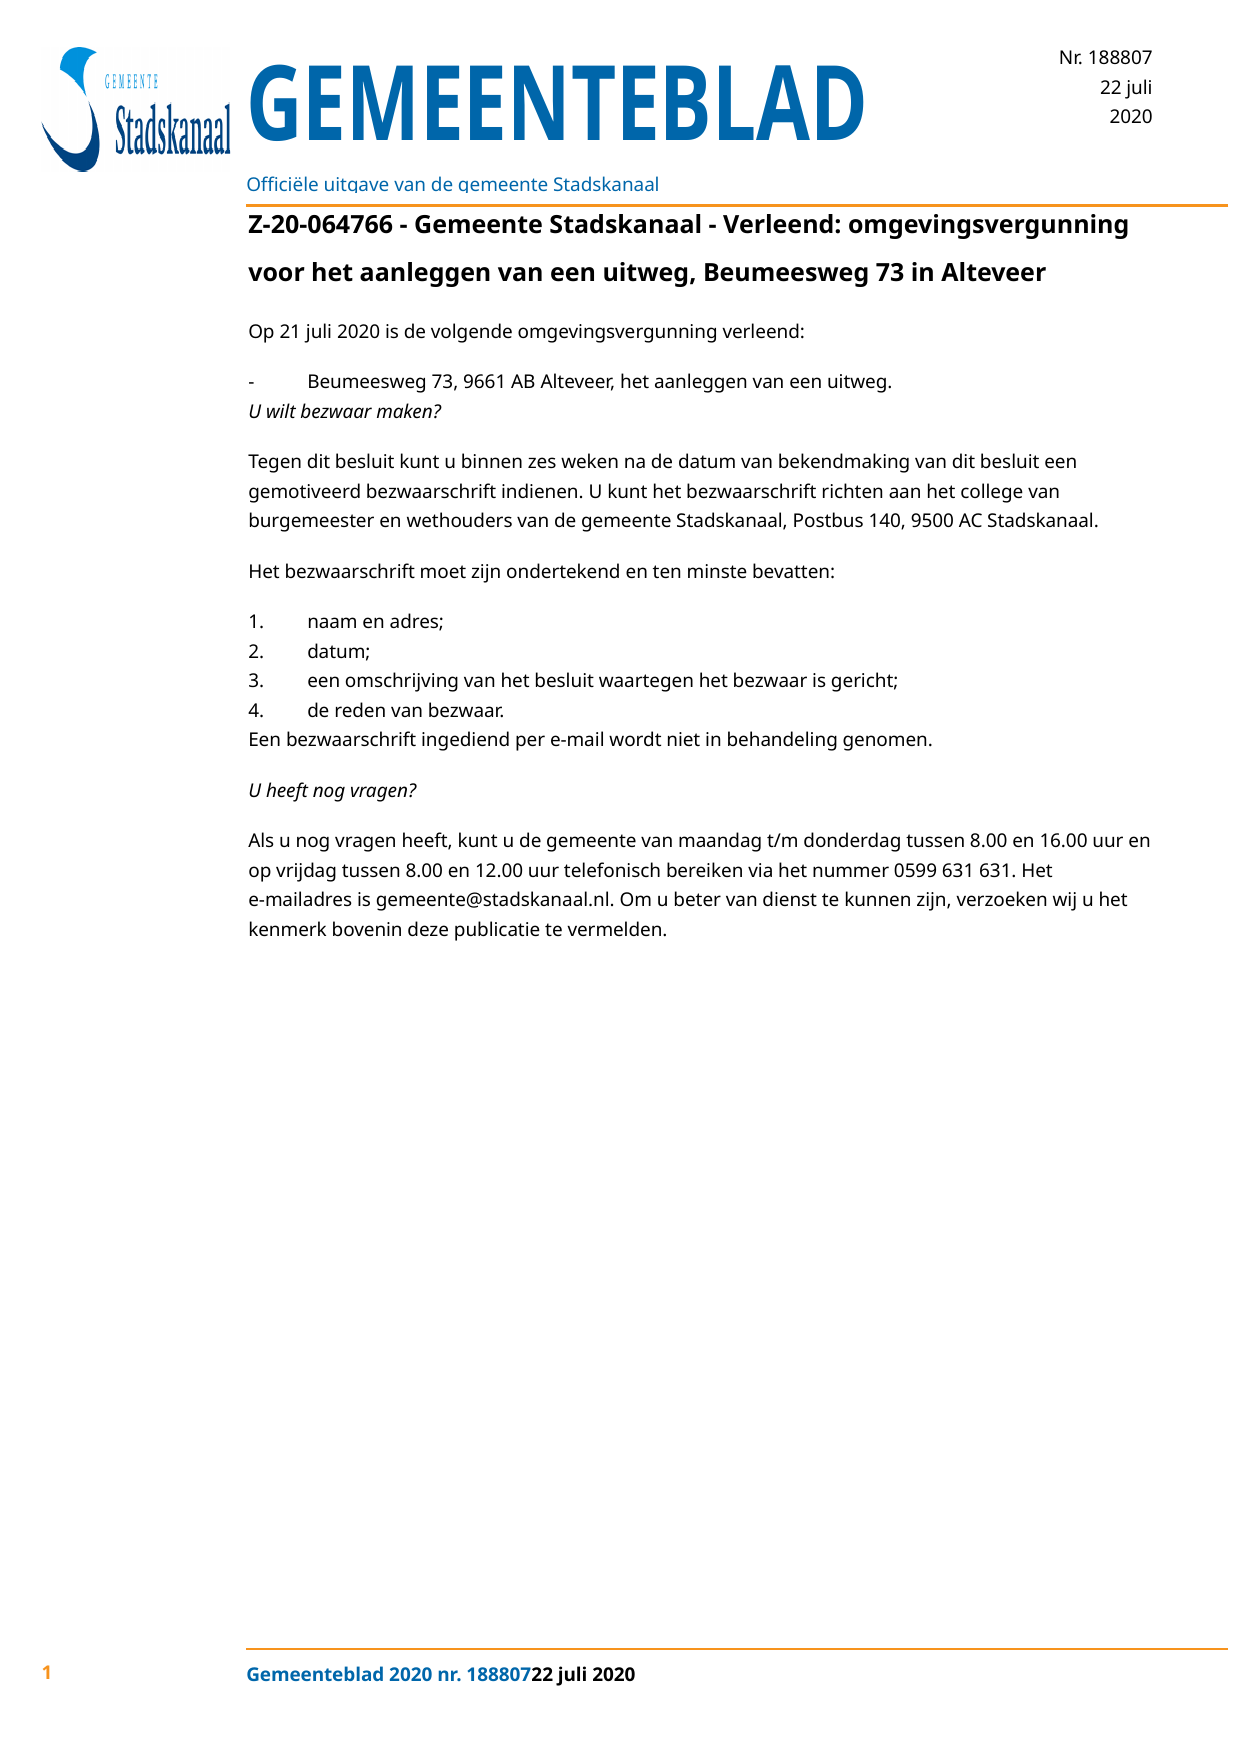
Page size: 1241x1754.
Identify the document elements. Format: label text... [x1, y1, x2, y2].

text Tegen dit besluit kunt u binnen zes weken na de datum van bekendmaking van dit besluit een gemotiveerd bezwaarschrift indienen. U kunt het bezwaarschrift richten aan het college van burgemeester en wethouders van de gemeente Stadskanaal, Postbus 140, 9500 AC Stadskanaal. [248, 448, 1152, 533]
list de reden van bezwaar. [248, 697, 1152, 723]
text Een bezwaarschrift ingediend per e-mail wordt niet in behandeling genomen. [248, 727, 1152, 752]
text Op 21 juli 2020 is de volgende omgevingsvergunning verleend: [248, 318, 1152, 344]
list Beumeesweg 73, 9661 AB Alteveer, het aanleggen van een uitweg. [248, 368, 1152, 394]
list naam en adres; [248, 608, 1152, 634]
picture [41, 47, 231, 172]
text Z-20-064766 - Gemeente Stadskanaal - Verleend: omgevingsvergunning voor het aanleggen van een uitweg, Beumeesweg 73 in Alteveer [248, 207, 1152, 288]
text U wilt bezwaar maken? [248, 398, 1152, 424]
text U heeft nog vragen? [248, 777, 1152, 803]
list datum; [248, 638, 1152, 664]
list een omschrijving van het besluit waartegen het bezwaar is gericht; [248, 667, 1152, 693]
text Als u nog vragen heeft, kunt u de gemeente van maandag t/m donderdag tussen 8.00 en 16.00 uur en op vrijdag tussen 8.00 en 12.00 uur telefonisch bereiken via het nummer 0599 631 631. Het e‑mailadres is gemeente@stadskanaal.nl. Om u beter van dienst te kunnen zijn, verzoeken wij u het kenmerk bovenin deze publicatie te vermelden. [248, 827, 1152, 942]
text Het bezwaarschrift moet zijn ondertekend en ten minste bevatten: [248, 558, 1152, 584]
